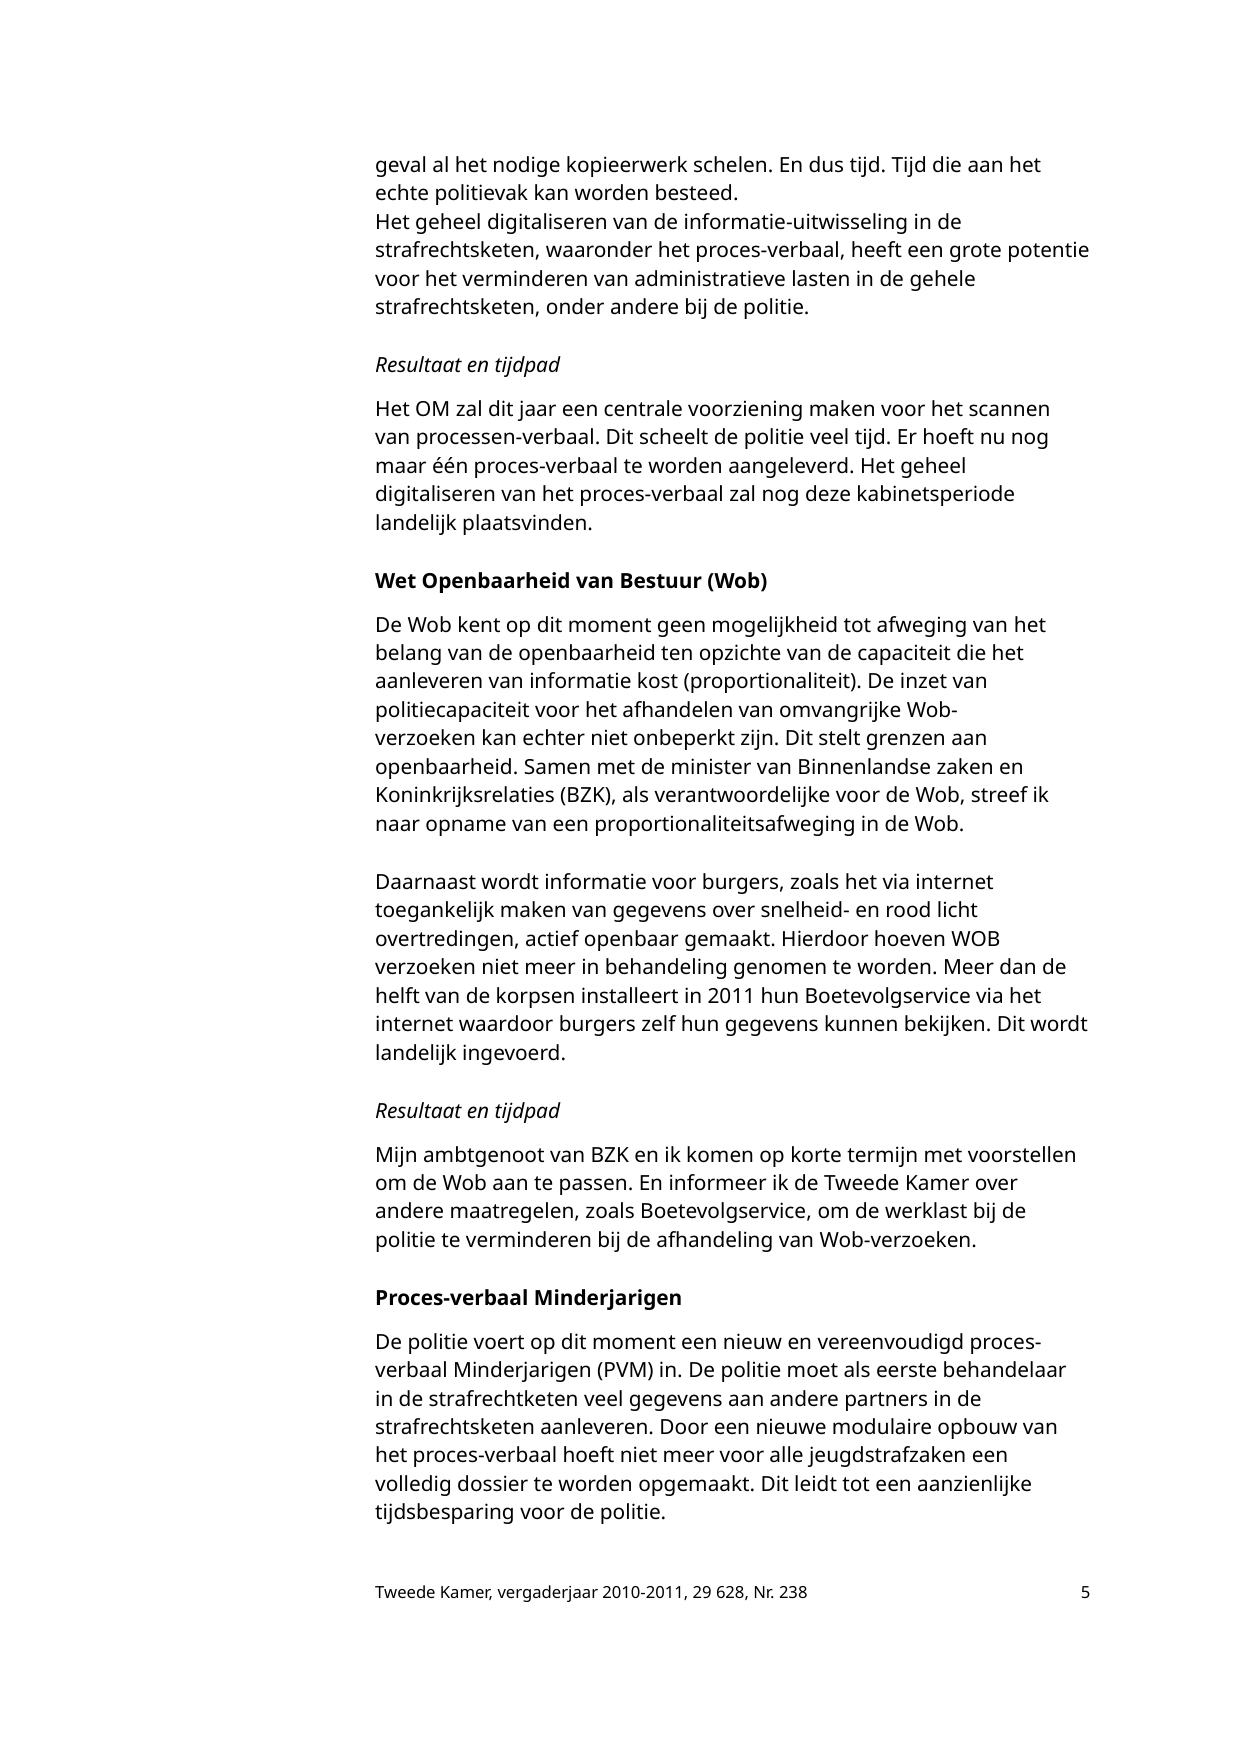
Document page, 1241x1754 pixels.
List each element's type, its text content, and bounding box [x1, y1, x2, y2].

text geval al het nodige kopieerwerk schelen. En dus tijd. Tijd die aan het echte politievak kan worden besteed. [375, 150, 1090, 207]
text Wet Openbaarheid van Bestuur (Wob) [375, 566, 1090, 595]
text Het OM zal dit jaar een centrale voorziening maken voor het scannen van processen-verbaal. Dit scheelt de politie veel tijd. Er hoeft nu nog maar één proces-verbaal te worden aangeleverd. Het geheel digitaliseren van het proces-verbaal zal nog deze kabinetsperiode landelijk plaatsvinden. [375, 394, 1090, 536]
text Resultaat en tijdpad [375, 351, 1090, 379]
text Het geheel digitaliseren van de informatie-uitwisseling in de strafrechtsketen, waaronder het proces-verbaal, heeft een grote potentie voor het verminderen van administratieve lasten in de gehele strafrechtsketen, onder andere bij de politie. [375, 207, 1090, 321]
text Daarnaast wordt informatie voor burgers, zoals het via internet toegankelijk maken van gegevens over snelheid- en rood licht overtredingen, actief openbaar gemaakt. Hierdoor hoeven WOB verzoeken niet meer in behandeling genomen te worden. Meer dan de helft van de korpsen installeert in 2011 hun Boetevolgservice via het internet waardoor burgers zelf hun gegevens kunnen bekijken. Dit wordt landelijk ingevoerd. [375, 867, 1090, 1066]
text Proces-verbaal Minderjarigen [375, 1283, 1090, 1312]
text De Wob kent op dit moment geen mogelijkheid tot afweging van het belang van de openbaarheid ten opzichte van de capaciteit die het aanleveren van informatie kost (proportionaliteit). De inzet van politiecapaciteit voor het afhandelen van omvangrijke Wob-verzoeken kan echter niet onbeperkt zijn. Dit stelt grenzen aan openbaarheid. Samen met de minister van Binnenlandse zaken en Koninkrijksrelaties (BZK), als verantwoordelijke voor de Wob, streef ik naar opname van een proportionaliteitsafweging in de Wob. [375, 610, 1090, 837]
text Mijn ambtgenoot van BZK en ik komen op korte termijn met voorstellen om de Wob aan te passen. En informeer ik de Tweede Kamer over andere maatregelen, zoals Boetevolgservice, om de werklast bij de politie te verminderen bij de afhandeling van Wob-verzoeken. [375, 1140, 1090, 1253]
text Resultaat en tijdpad [375, 1096, 1090, 1125]
text De politie voert op dit moment een nieuw en vereenvoudigd proces-verbaal Minderjarigen (PVM) in. De politie moet als eerste behandelaar in de strafrechtketen veel gegevens aan andere partners in de strafrechtsketen aanleveren. Door een nieuwe modulaire opbouw van het proces-verbaal hoeft niet meer voor alle jeugdstrafzaken een volledig dossier te worden opgemaakt. Dit leidt tot een aanzienlijke tijdsbesparing voor de politie. [375, 1327, 1090, 1526]
